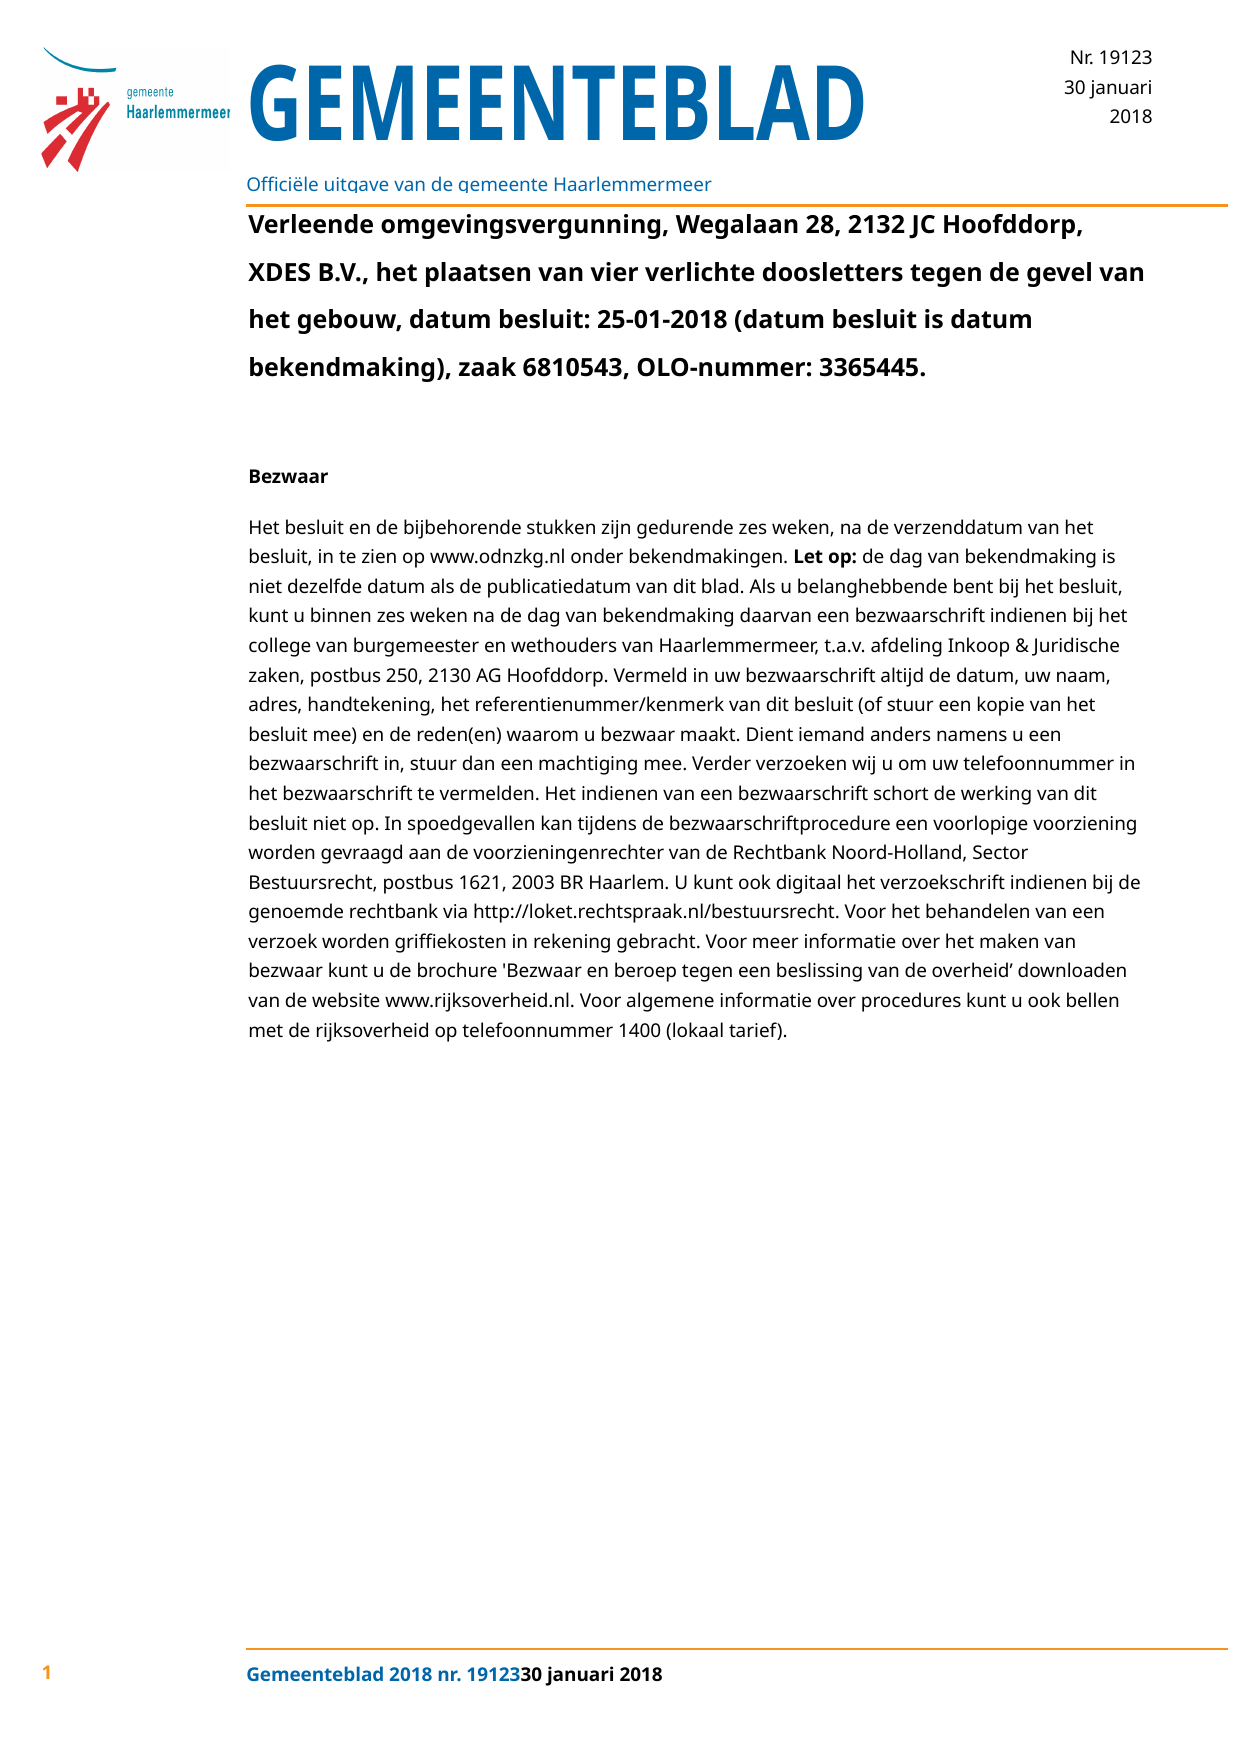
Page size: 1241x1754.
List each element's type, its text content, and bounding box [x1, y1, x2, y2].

text Het besluit en de bijbehorende stukken zijn gedurende zes weken, na de verzenddatum van het besluit, in te zien op www.odnzkg.nl onder bekendmakingen. Let op: de dag van bekendmaking is niet dezelfde datum als de publicatiedatum van dit blad. Als u belanghebbende bent bij het besluit, kunt u binnen zes weken na de dag van bekendmaking daarvan een bezwaarschrift indienen bij het college van burgemeester en wethouders van Haarlemmermeer, t.a.v. afdeling Inkoop & Juridische zaken, postbus 250, 2130 AG Hoofddorp. Vermeld in uw bezwaarschrift altijd de datum, uw naam, adres, handtekening, het referentienummer/kenmerk van dit besluit (of stuur een kopie van het besluit mee) en de reden(en) waarom u bezwaar maakt. Dient iemand anders namens u een bezwaarschrift in, stuur dan een machtiging mee. Verder verzoeken wij u om uw telefoonnummer in het bezwaarschrift te vermelden. Het indienen van een bezwaarschrift schort de werking van dit besluit niet op. In spoedgevallen kan tijdens de bezwaarschriftprocedure een voorlopige voorziening worden gevraagd aan de voorzieningenrechter van de Rechtbank Noord-Holland, Sector Bestuursrecht, postbus 1621, 2003 BR Haarlem. U kunt ook digitaal het verzoekschrift indienen bij de genoemde rechtbank via http://loket.rechtspraak.nl/bestuursrecht. Voor het behandelen van een verzoek worden griffiekosten in rekening gebracht. Voor meer informatie over het maken van bezwaar kunt u de brochure 'Bezwaar en beroep tegen een beslissing van de overheid’ downloaden van de website www.rijksoverheid.nl. Voor algemene informatie over procedures kunt u ook bellen met de rijksoverheid op telefoonnummer 1400 (lokaal tarief). [248, 514, 1152, 1043]
text Bezwaar [248, 463, 1152, 489]
picture [41, 47, 231, 172]
text Verleende omgevingsvergunning, Wegalaan 28, 2132 JC Hoofddorp, XDES B.V., het plaatsen van vier verlichte doosletters tegen de gevel van het gebouw, datum besluit: 25-01-2018 (datum besluit is datum bekendmaking), zaak 6810543, OLO-nummer: 3365445. [248, 207, 1152, 384]
